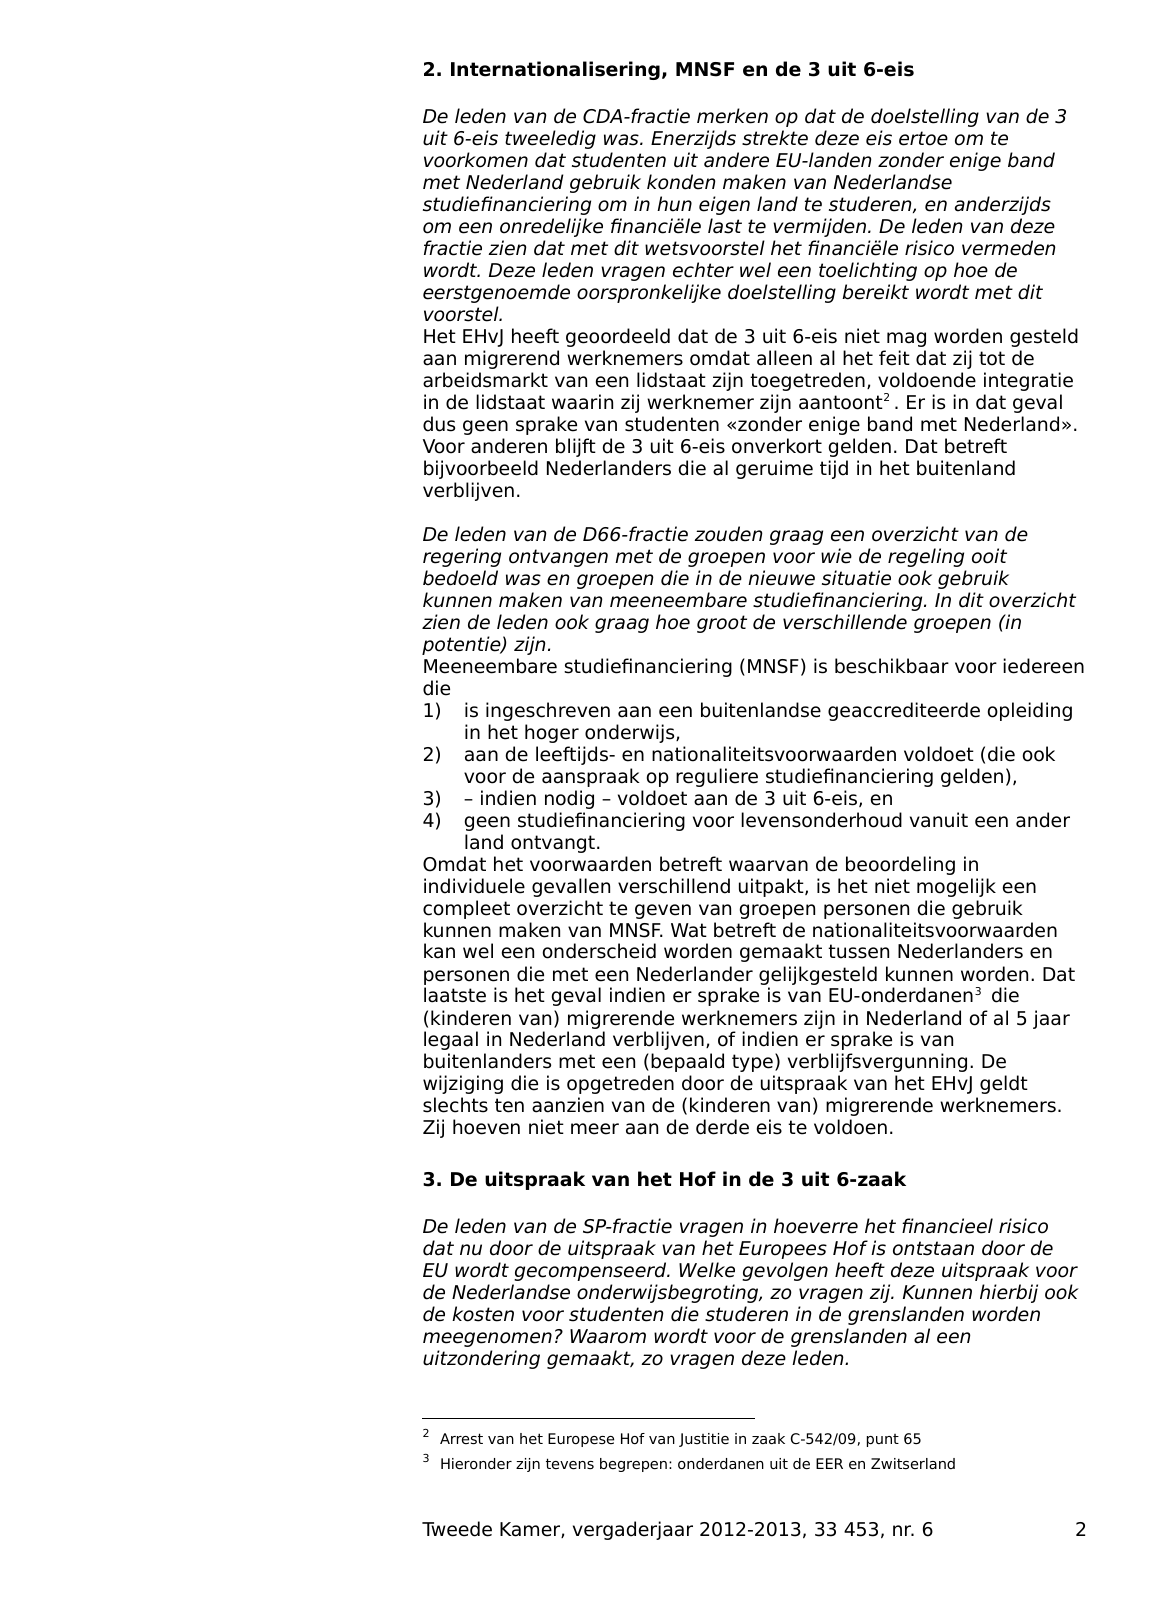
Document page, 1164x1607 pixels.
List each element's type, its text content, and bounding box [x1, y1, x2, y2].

text Het EHvJ heeft geoordeeld dat de 3 uit 6-eis niet mag worden gesteld aan migrerend werknemers omdat alleen al het feit dat zij tot de arbeidsmarkt van een lidstaat zijn toegetreden, voldoende integratie in de lidstaat waarin zij werknemer zijn aantoont. Er is in dat geval dus geen sprake van studenten «zonder enige band met Nederland». Voor anderen blijft de 3 uit 6-eis onverkort gelden. Dat betreft bijvoorbeeld Nederlanders die al geruime tijd in het buitenland verblijven. [422, 326, 1087, 502]
subtitle 2. Internationalisering, MNSF en de 3 uit 6-eis [422, 59, 1087, 81]
text 2) aan de leeftijds- en nationaliteitsvoorwaarden voldoet (die ook voor de aanspraak op reguliere studiefinanciering gelden), [422, 744, 1087, 788]
text 4) geen studiefinanciering voor levensonderhoud vanuit een ander land ontvangt. [422, 809, 1087, 853]
text De leden van de SP-fractie vragen in hoeverre het financieel risico dat nu door de uitspraak van het Europees Hof is ontstaan door de EU wordt gecompenseerd. Welke gevolgen heeft deze uitspraak voor de Nederlandse onderwijsbegroting, zo vragen zij. Kunnen hierbij ook de kosten voor studenten die studeren in de grenslanden worden meegenomen? Waarom wordt voor de grenslanden al een uitzondering gemaakt, zo vragen deze leden. [422, 1216, 1087, 1370]
text Meeneembare studiefinanciering (MNSF) is beschikbaar voor iedereen die [422, 656, 1087, 700]
text De leden van de D66-fractie zouden graag een overzicht van de regering ontvangen met de groepen voor wie de regeling ooit bedoeld was en groepen die in de nieuwe situatie ook gebruik kunnen maken van meeneembare studiefinanciering. In dit overzicht zien de leden ook graag hoe groot de verschillende groepen (in potentie) zijn. [422, 524, 1087, 656]
text 1) is ingeschreven aan een buitenlandse geaccrediteerde opleiding in het hoger onderwijs, [422, 700, 1087, 744]
text De leden van de CDA-fractie merken op dat de doelstelling van de 3 uit 6-eis tweeledig was. Enerzijds strekte deze eis ertoe om te voorkomen dat studenten uit andere EU-landen zonder enige band met Nederland gebruik konden maken van Nederlandse studiefinanciering om in hun eigen land te studeren, en anderzijds om een onredelijke financiële last te vermijden. De leden van deze fractie zien dat met dit wetsvoorstel het financiële risico vermeden wordt. Deze leden vragen echter wel een toelichting op hoe de eerstgenoemde oorspronkelijke doelstelling bereikt wordt met dit voorstel. [422, 106, 1087, 326]
text Hieronder zijn tevens begrepen: onderdanen uit de EER en Zwitserland [422, 1452, 1087, 1474]
text 3) – indien nodig – voldoet aan de 3 uit 6-eis, en [422, 788, 1087, 809]
text Omdat het voorwaarden betreft waarvan de beoordeling in individuele gevallen verschillend uitpakt, is het niet mogelijk een compleet overzicht te geven van groepen personen die gebruik kunnen maken van MNSF. Wat betreft de nationaliteitsvoorwaarden kan wel een onderscheid worden gemaakt tussen Nederlanders en personen die met een Nederlander gelijkgesteld kunnen worden. Dat laatste is het geval indien er sprake is van EU-onderdanen die (kinderen van) migrerende werknemers zijn in Nederland of al 5 jaar legaal in Nederland verblijven, of indien er sprake is van buitenlanders met een (bepaald type) verblijfsvergunning. De wijziging die is opgetreden door de uitspraak van het EHvJ geldt slechts ten aanzien van de (kinderen van) migrerende werknemers. Zij hoeven niet meer aan de derde eis te voldoen. [422, 853, 1087, 1139]
text Arrest van het Europese Hof van Justitie in zaak C-542/09, punt 65 [422, 1427, 1087, 1449]
subtitle 3. De uitspraak van het Hof in de 3 uit 6-zaak [422, 1169, 1087, 1191]
